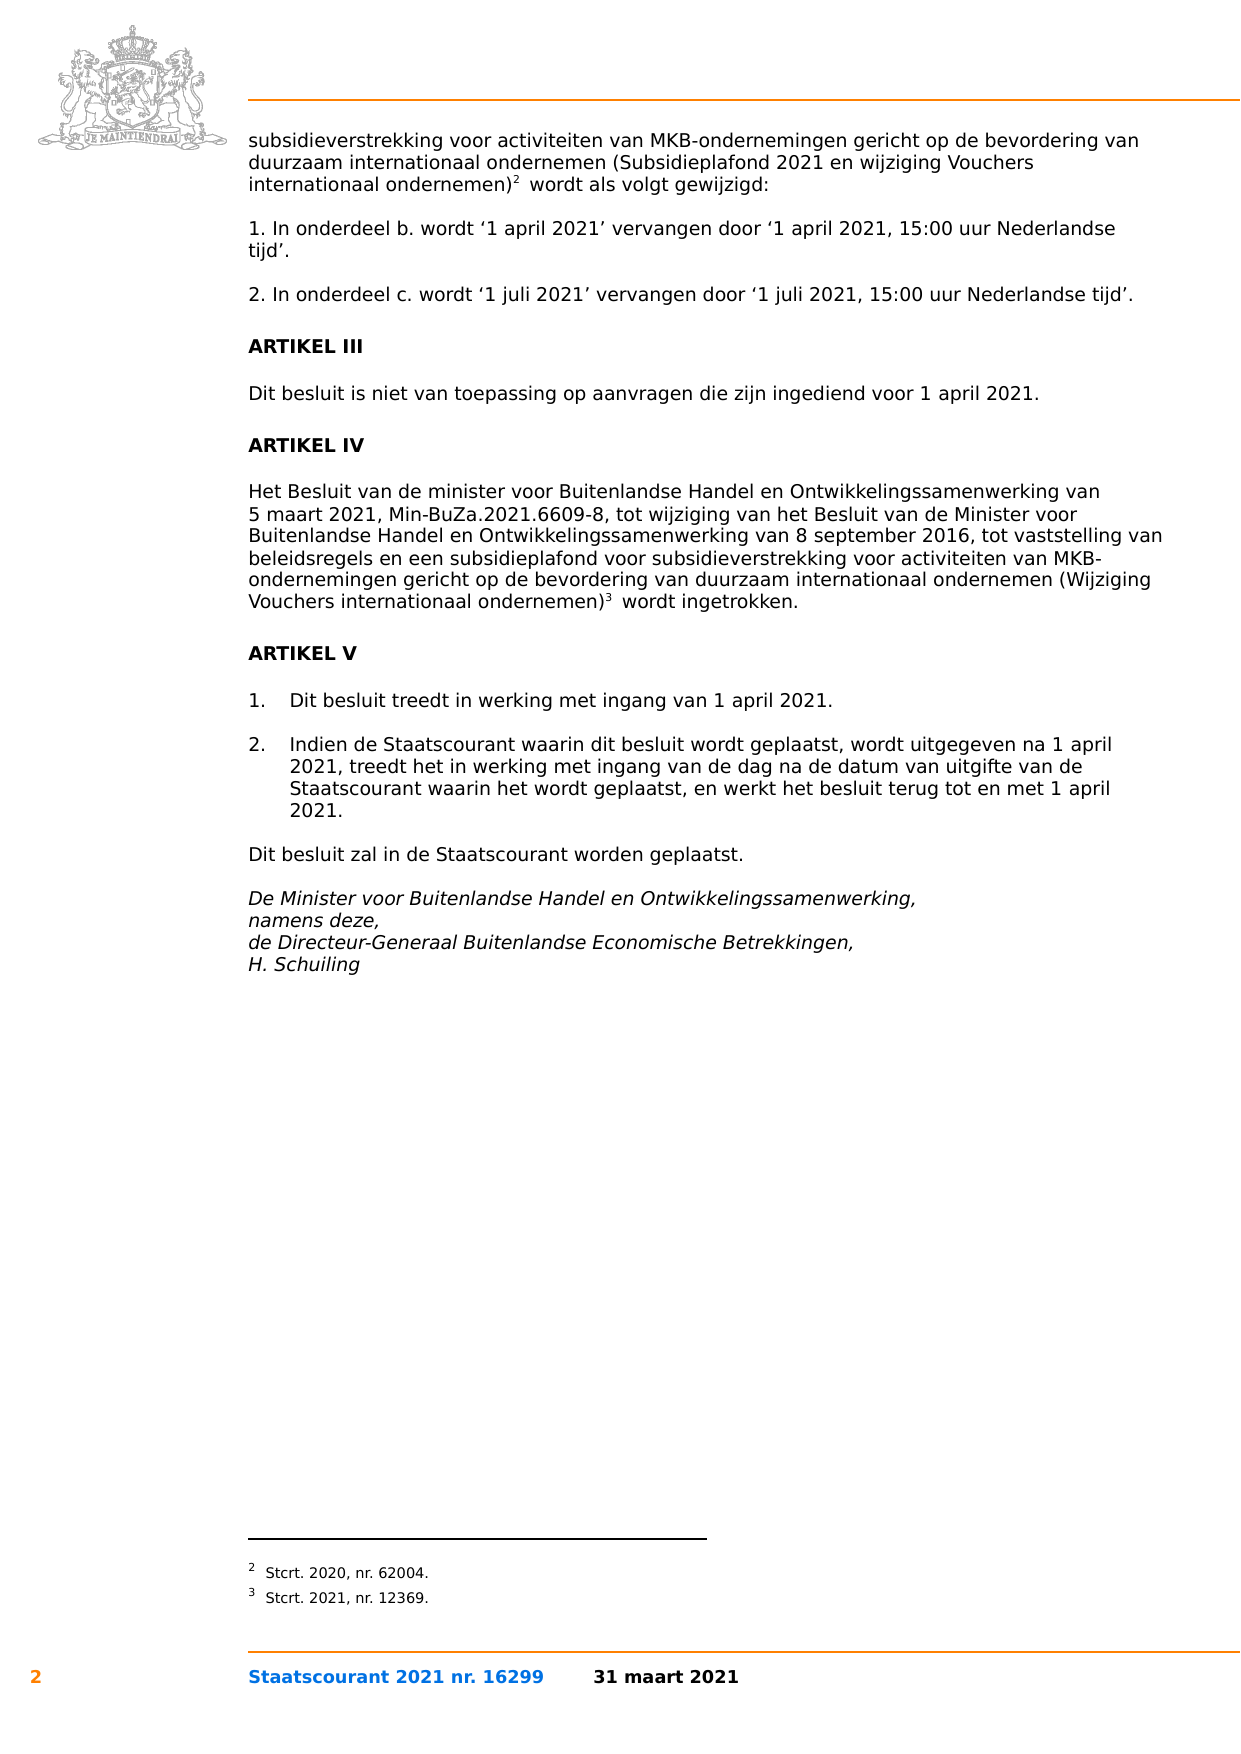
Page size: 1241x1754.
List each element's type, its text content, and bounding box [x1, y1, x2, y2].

subtitle ARTIKEL V [248, 643, 1163, 665]
text 2. In onderdeel c. wordt ‘1 juli 2021’ vervangen door ‘1 juli 2021, 15:00 uur Nederlandse tijd’. [248, 283, 1163, 306]
text Dit besluit zal in de Staatscourant worden geplaatst. [248, 844, 1163, 866]
text Stcrt. 2020, nr. 62004. [248, 1561, 1163, 1583]
text 1. In onderdeel b. wordt ‘1 april 2021’ vervangen door ‘1 april 2021, 15:00 uur Nederlandse tijd’. [248, 218, 1163, 262]
text Stcrt. 2021, nr. 12369. [248, 1586, 1163, 1608]
text Dit besluit is niet van toepassing op aanvragen die zijn ingediend voor 1 april 2021. [248, 382, 1163, 404]
subtitle ARTIKEL IV [248, 434, 1163, 456]
text 1. Dit besluit treedt in werking met ingang van 1 april 2021. [248, 690, 1163, 712]
text Het Besluit van de minister voor Buitenlandse Handel en Ontwikkelingssamenwerking van 5 maart 2021, Min-BuZa.2021.6609-8, tot wijziging van het Besluit van de Minister voor Buitenlandse Handel en Ontwikkelingssamenwerking van 8 september 2016, tot vaststelling van beleidsregels en een subsidieplafond voor subsidieverstrekking voor activiteiten van MKB-ondernemingen gericht op de bevordering van duurzaam internationaal ondernemen (Wijziging Vouchers internationaal ondernemen) wordt ingetrokken. [248, 481, 1163, 613]
text subsidieverstrekking voor activiteiten van MKB-ondernemingen gericht op de bevordering van duurzaam internationaal ondernemen (Subsidieplafond 2021 en wijziging Vouchers internationaal ondernemen) wordt als volgt gewijzigd: [248, 130, 1163, 196]
subtitle ARTIKEL III [248, 336, 1163, 357]
picture [38, 25, 227, 150]
text 2. Indien de Staatscourant waarin dit besluit wordt geplaatst, wordt uitgegeven na 1 april 2021, treedt het in werking met ingang van de dag na de datum van uitgifte van de Staatscourant waarin het wordt geplaatst, en werkt het besluit terug tot en met 1 april 2021. [248, 734, 1163, 822]
text De Minister voor Buitenlandse Handel en Ontwikkelingssamenwerking, namens deze, de Directeur-Generaal Buitenlandse Economische Betrekkingen, H. Schuiling [248, 888, 1163, 976]
